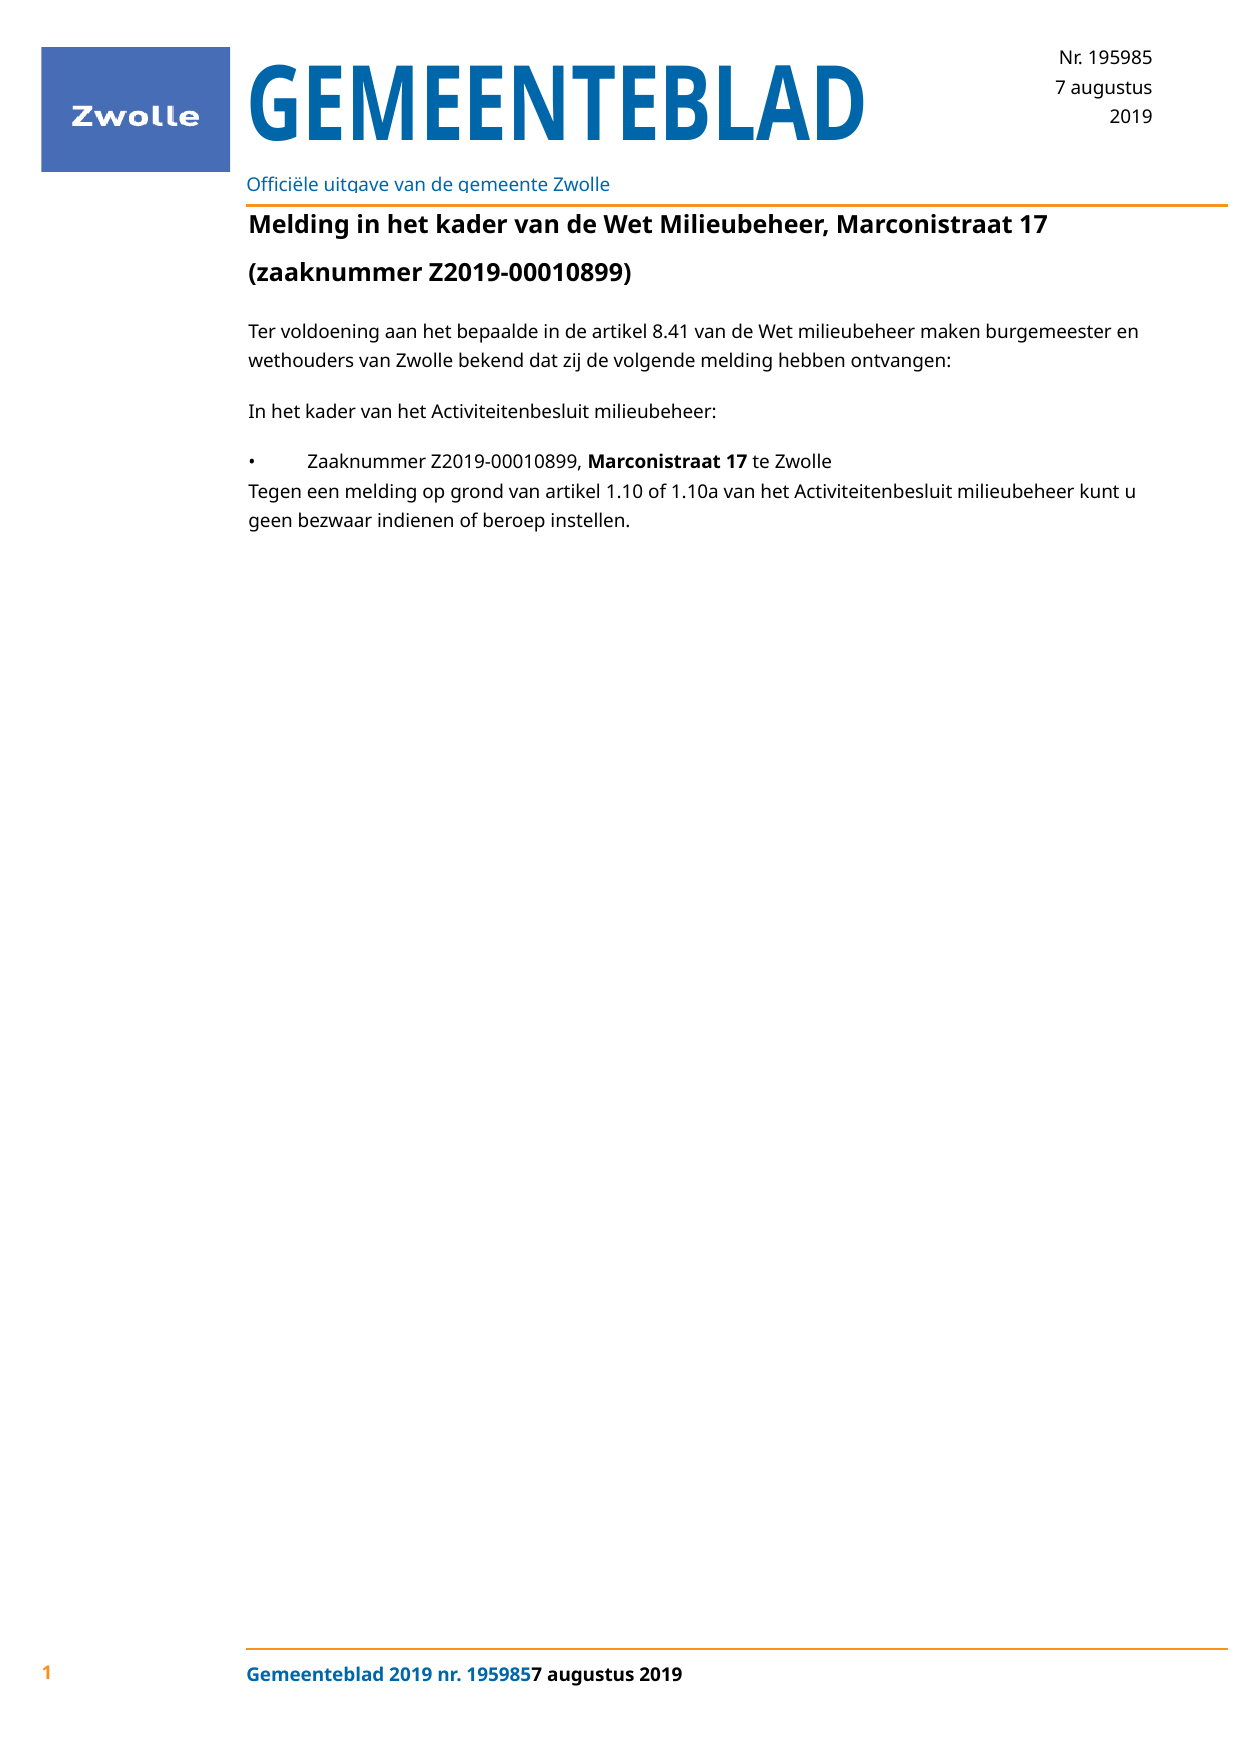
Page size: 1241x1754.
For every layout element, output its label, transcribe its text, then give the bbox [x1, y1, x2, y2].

list Zaaknummer Z2019-00010899, Marconistraat 17 te Zwolle [248, 448, 1152, 474]
text In het kader van het Activiteitenbesluit milieubeheer: [248, 398, 1152, 424]
text Ter voldoening aan het bepaalde in de artikel 8.41 van de Wet milieubeheer maken burgemeester en wethouders van Zwolle bekend dat zij de volgende melding hebben ontvangen: [248, 318, 1152, 373]
text Melding in het kader van de Wet Milieubeheer, Marconistraat 17 (zaaknummer Z2019-00010899) [248, 207, 1152, 288]
picture [41, 47, 231, 172]
text Tegen een melding op grond van artikel 1.10 of 1.10a van het Activiteitenbesluit milieubeheer kunt u geen bezwaar indienen of beroep instellen. [248, 478, 1152, 533]
